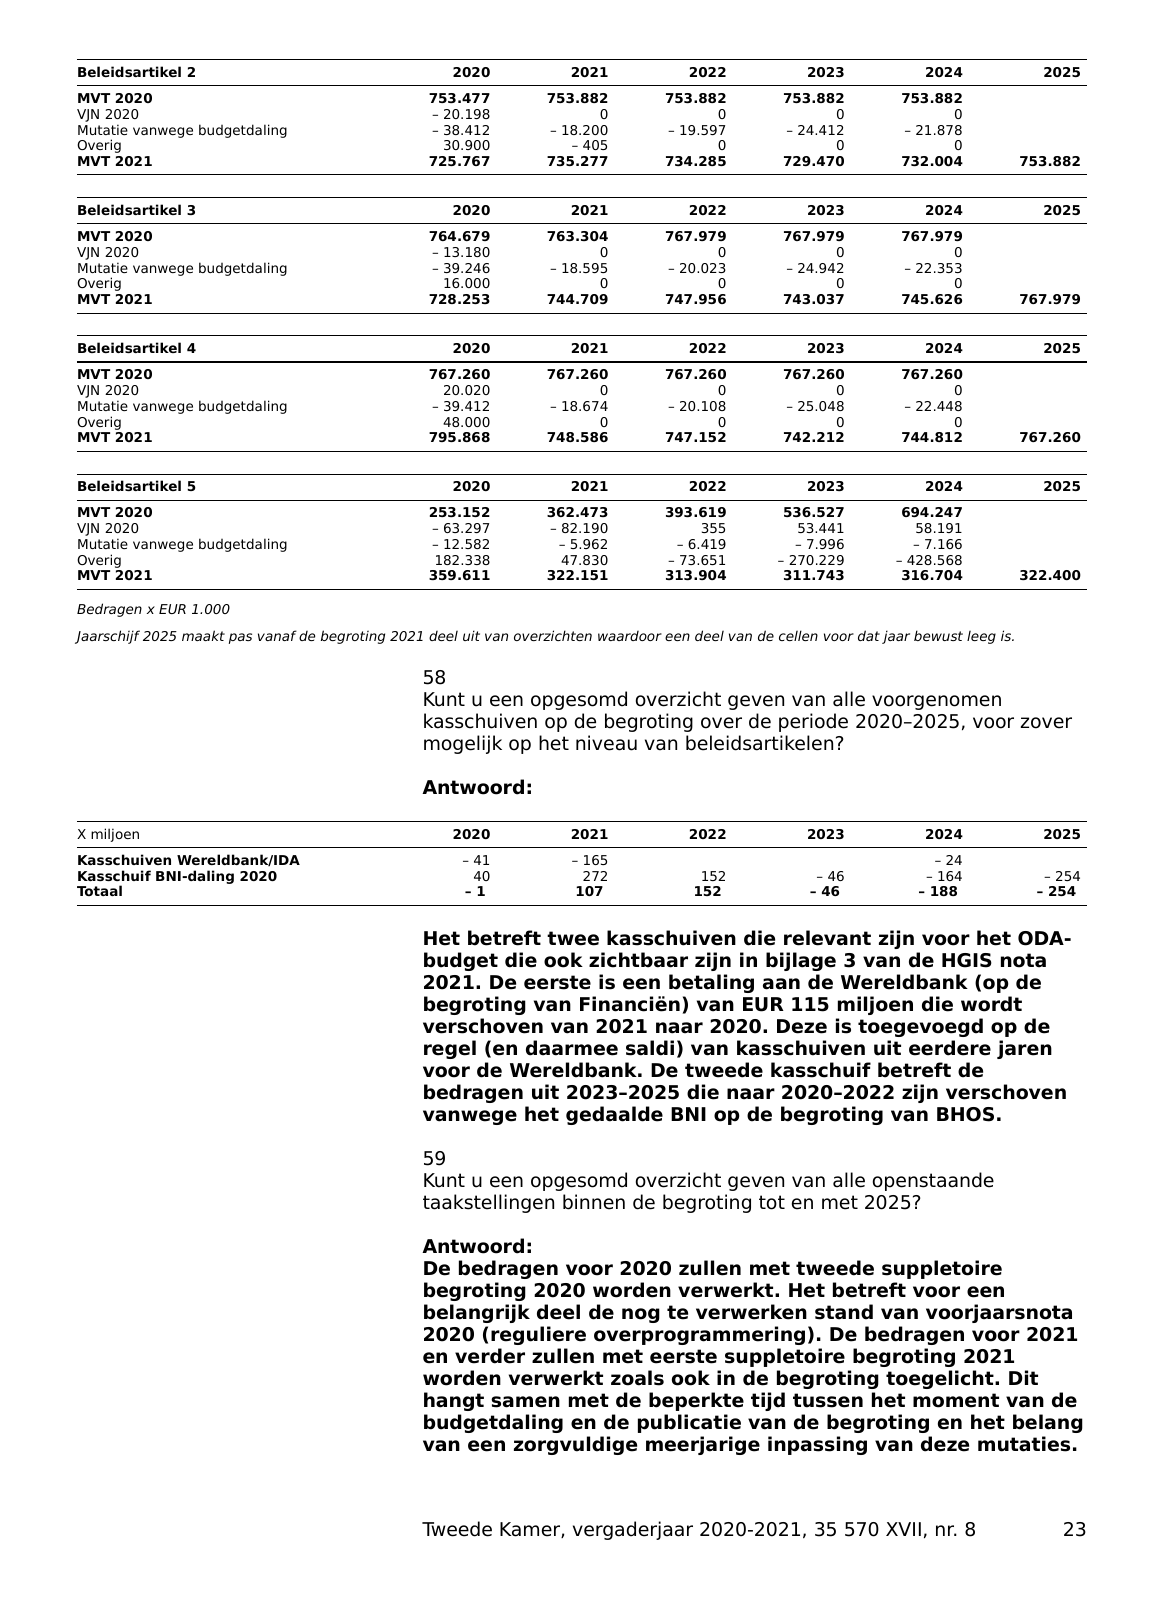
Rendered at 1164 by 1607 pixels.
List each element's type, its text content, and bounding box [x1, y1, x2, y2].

table_cell – 46 [732, 884, 850, 904]
table_cell [969, 383, 1087, 399]
table_cell VJN 2020 [77, 521, 378, 537]
table_cell [969, 553, 1087, 568]
table_header 2021 [496, 822, 614, 847]
table_header 2021 [496, 198, 614, 223]
table_header Beleidsartikel 5 [77, 475, 378, 499]
table_cell MVT 2020 [77, 86, 378, 107]
table_cell Mutatie vanwege budgetdaling [77, 399, 378, 414]
table_cell [969, 363, 1087, 383]
table_cell 0 [732, 138, 850, 154]
table_cell 753.882 [496, 86, 614, 107]
table_cell [969, 501, 1087, 521]
table_cell 0 [496, 383, 614, 399]
table_header 2021 [496, 336, 614, 361]
table_cell 0 [850, 245, 968, 261]
table_cell 322.151 [496, 568, 614, 589]
table_cell 753.882 [969, 154, 1087, 174]
table_cell – 73.651 [614, 553, 732, 568]
table_header 2022 [614, 198, 732, 223]
table_cell 0 [614, 107, 732, 122]
table_cell – 20.023 [614, 261, 732, 276]
table_cell 0 [850, 414, 968, 430]
table_header Beleidsartikel 4 [77, 336, 378, 361]
table_cell – 21.878 [850, 123, 968, 138]
table_cell [969, 399, 1087, 414]
table_cell 767.979 [614, 224, 732, 245]
table_cell 0 [496, 245, 614, 261]
table_cell – 22.353 [850, 261, 968, 276]
table_header X miljoen [77, 822, 378, 847]
table_cell 272 [496, 869, 614, 884]
table_header 2020 [378, 60, 496, 85]
table_cell 753.882 [732, 86, 850, 107]
table_cell VJN 2020 [77, 107, 378, 122]
table_header 2022 [614, 475, 732, 499]
table_cell 355 [614, 521, 732, 537]
table_cell – 254 [969, 869, 1087, 884]
table_cell 536.527 [732, 501, 850, 521]
table_header 2023 [732, 60, 850, 85]
table_cell MVT 2021 [77, 568, 378, 589]
table_cell 313.904 [614, 568, 732, 589]
table_header 2024 [850, 60, 968, 85]
table_cell 0 [614, 245, 732, 261]
table_header Beleidsartikel 2 [77, 60, 378, 85]
table_cell 0 [850, 383, 968, 399]
table_cell – 25.048 [732, 399, 850, 414]
table_cell [732, 848, 850, 868]
table_cell 767.979 [732, 224, 850, 245]
table_cell – 5.962 [496, 537, 614, 552]
text Kunt u een opgesomd overzicht geven van alle openstaande taakstellingen binnen de begroting tot en met 2025? [422, 1170, 1087, 1214]
table_cell MVT 2020 [77, 501, 378, 521]
table_cell 40 [378, 869, 496, 884]
table_cell – 7.996 [732, 537, 850, 552]
table_cell [969, 123, 1087, 138]
table_cell 0 [732, 414, 850, 430]
table_cell MVT 2021 [77, 292, 378, 312]
table_cell 767.260 [850, 363, 968, 383]
table_header 2020 [378, 822, 496, 847]
table_cell MVT 2021 [77, 154, 378, 174]
table_cell 767.979 [969, 292, 1087, 312]
table_cell 795.868 [378, 430, 496, 451]
table_cell [969, 276, 1087, 292]
table_cell 742.212 [732, 430, 850, 451]
table_cell 744.812 [850, 430, 968, 451]
table_cell MVT 2020 [77, 224, 378, 245]
table_cell 16.000 [378, 276, 496, 292]
table_cell [969, 138, 1087, 154]
table_cell [969, 107, 1087, 122]
table_cell 30.900 [378, 138, 496, 154]
table_header 2025 [969, 822, 1087, 847]
table_cell [969, 86, 1087, 107]
table_cell MVT 2020 [77, 363, 378, 383]
table_cell 0 [850, 107, 968, 122]
table_cell 747.152 [614, 430, 732, 451]
table_cell VJN 2020 [77, 245, 378, 261]
table_cell 0 [614, 276, 732, 292]
table_cell 734.285 [614, 154, 732, 174]
table_cell 182.338 [378, 553, 496, 568]
table_cell Overig [77, 414, 378, 430]
table_cell 0 [496, 414, 614, 430]
table_header 2023 [732, 198, 850, 223]
table_cell – 188 [850, 884, 968, 904]
text De bedragen voor 2020 zullen met tweede suppletoire begroting 2020 worden verwerkt. Het betreft voor een belangrijk deel de nog te verwerken stand van voorjaarsnota 2020 (reguliere overprogrammering). De bedragen voor 2021 en verder zullen met eerste suppletoire begroting 2021 worden verwerkt zoals ook in de begroting toegelicht. Dit hangt samen met de beperkte tijd tussen het moment van de budgetdaling en de publicatie van de begroting en het belang van een zorgvuldige meerjarige inpassing van deze mutaties. [422, 1258, 1087, 1456]
table_cell 316.704 [850, 568, 968, 589]
table_cell 0 [732, 107, 850, 122]
table_header 2020 [378, 198, 496, 223]
table_cell – 12.582 [378, 537, 496, 552]
table_cell 767.260 [614, 363, 732, 383]
table_header 2023 [732, 475, 850, 499]
table_cell 735.277 [496, 154, 614, 174]
table_cell – 254 [969, 884, 1087, 904]
table_cell 393.619 [614, 501, 732, 521]
table_cell 0 [850, 276, 968, 292]
table_cell – 6.419 [614, 537, 732, 552]
table_header 2025 [969, 198, 1087, 223]
table_cell – 46 [732, 869, 850, 884]
table_cell Overig [77, 276, 378, 292]
table_cell [969, 245, 1087, 261]
table_cell 753.882 [614, 86, 732, 107]
table_cell 20.020 [378, 383, 496, 399]
table_cell 0 [732, 245, 850, 261]
table_cell – 7.166 [850, 537, 968, 552]
table_cell Overig [77, 553, 378, 568]
table_cell 729.470 [732, 154, 850, 174]
table_cell 311.743 [732, 568, 850, 589]
table_cell – 39.246 [378, 261, 496, 276]
table_cell 763.304 [496, 224, 614, 245]
table_cell 743.037 [732, 292, 850, 312]
table_cell 767.260 [969, 430, 1087, 451]
table_cell [969, 224, 1087, 245]
table_header 2023 [732, 336, 850, 361]
table_cell 745.626 [850, 292, 968, 312]
table_header Beleidsartikel 3 [77, 198, 378, 223]
table_header 2024 [850, 198, 968, 223]
table_cell 732.004 [850, 154, 968, 174]
text 58 [422, 667, 1087, 689]
text Antwoord: [422, 1236, 1087, 1258]
table_cell – 82.190 [496, 521, 614, 537]
table_cell – 165 [496, 848, 614, 868]
table_cell Mutatie vanwege budgetdaling [77, 537, 378, 552]
table_cell – 405 [496, 138, 614, 154]
table_cell [969, 848, 1087, 868]
table_cell – 19.597 [614, 123, 732, 138]
table_cell – 20.198 [378, 107, 496, 122]
table_cell – 24 [850, 848, 968, 868]
table_cell 253.152 [378, 501, 496, 521]
table_cell – 63.297 [378, 521, 496, 537]
table_cell 0 [614, 383, 732, 399]
table_cell 744.709 [496, 292, 614, 312]
table_cell – 13.180 [378, 245, 496, 261]
table_cell 767.979 [850, 224, 968, 245]
table_cell – 18.595 [496, 261, 614, 276]
table_header 2024 [850, 475, 968, 499]
table_cell 322.400 [969, 568, 1087, 589]
table_header 2022 [614, 60, 732, 85]
table_cell 0 [496, 107, 614, 122]
table_header 2025 [969, 336, 1087, 361]
table_cell – 428.568 [850, 553, 968, 568]
table_cell 362.473 [496, 501, 614, 521]
table_cell 767.260 [378, 363, 496, 383]
table_cell 107 [496, 884, 614, 904]
table_cell [969, 521, 1087, 537]
table_cell – 38.412 [378, 123, 496, 138]
table_cell 152 [614, 884, 732, 904]
table_cell 48.000 [378, 414, 496, 430]
table_header 2024 [850, 336, 968, 361]
table_cell Mutatie vanwege budgetdaling [77, 123, 378, 138]
table_header 2022 [614, 822, 732, 847]
table_cell – 164 [850, 869, 968, 884]
table_header 2020 [378, 336, 496, 361]
table_cell 359.611 [378, 568, 496, 589]
table_header 2024 [850, 822, 968, 847]
table_cell 767.260 [496, 363, 614, 383]
table_cell 753.882 [850, 86, 968, 107]
table_cell [969, 414, 1087, 430]
table_header 2023 [732, 822, 850, 847]
table_header 2022 [614, 336, 732, 361]
table_cell [969, 537, 1087, 552]
table_cell 47.830 [496, 553, 614, 568]
table_cell – 24.942 [732, 261, 850, 276]
text Antwoord: [422, 777, 1087, 799]
table_cell 0 [732, 383, 850, 399]
table_cell – 39.412 [378, 399, 496, 414]
table_cell 0 [614, 138, 732, 154]
table_cell 0 [496, 276, 614, 292]
table_cell – 20.108 [614, 399, 732, 414]
table_cell Mutatie vanwege budgetdaling [77, 261, 378, 276]
table_cell – 1 [378, 884, 496, 904]
table_cell MVT 2021 [77, 430, 378, 451]
table_cell Totaal [77, 884, 378, 904]
table_cell – 22.448 [850, 399, 968, 414]
table_cell 152 [614, 869, 732, 884]
table_header 2020 [378, 475, 496, 499]
text Kunt u een opgesomd overzicht geven van alle voorgenomen kasschuiven op de begroting over de periode 2020–2025, voor zover mogelijk op het niveau van beleidsartikelen? [422, 689, 1087, 755]
table_cell 767.260 [732, 363, 850, 383]
table_cell 753.477 [378, 86, 496, 107]
table_cell 58.191 [850, 521, 968, 537]
table_cell 0 [614, 414, 732, 430]
table_cell VJN 2020 [77, 383, 378, 399]
table_cell 53.441 [732, 521, 850, 537]
table_cell 0 [732, 276, 850, 292]
table_cell – 18.200 [496, 123, 614, 138]
table_header 2021 [496, 60, 614, 85]
table_header 2021 [496, 475, 614, 499]
table_header 2025 [969, 60, 1087, 85]
table_cell 748.586 [496, 430, 614, 451]
text 59 [422, 1148, 1087, 1170]
table_header 2025 [969, 475, 1087, 499]
text Het betreft twee kasschuiven die relevant zijn voor het ODA-budget die ook zichtbaar zijn in bijlage 3 van de HGIS nota 2021. De eerste is een betaling aan de Wereldbank (op de begroting van Financiën) van EUR 115 miljoen die wordt verschoven van 2021 naar 2020. Deze is toegevoegd op de regel (en daarmee saldi) van kasschuiven uit eerdere jaren voor de Wereldbank. De tweede kasschuif betreft de bedragen uit 2023–2025 die naar 2020–2022 zijn verschoven vanwege het gedaalde BNI op de begroting van BHOS. [422, 928, 1087, 1126]
table_cell 747.956 [614, 292, 732, 312]
table_cell – 24.412 [732, 123, 850, 138]
table_cell Kasschuif BNI-daling 2020 [77, 869, 378, 884]
table_cell – 18.674 [496, 399, 614, 414]
table_cell 764.679 [378, 224, 496, 245]
table_cell – 270.229 [732, 553, 850, 568]
table_cell [969, 261, 1087, 276]
table_cell 0 [850, 138, 968, 154]
table_cell 728.253 [378, 292, 496, 312]
table_cell 725.767 [378, 154, 496, 174]
table_cell 694.247 [850, 501, 968, 521]
table_cell – 41 [378, 848, 496, 868]
table_cell Bedragen x EUR 1.000 Jaarschijf 2025 maakt pas vanaf de begroting 2021 deel uit van overzichten waardoor een deel van de cellen voor dat jaar bewust leeg is. [77, 590, 1087, 645]
table_cell Overig [77, 138, 378, 154]
table_cell [614, 848, 732, 868]
table_cell Kasschuiven Wereldbank/IDA [77, 848, 378, 868]
